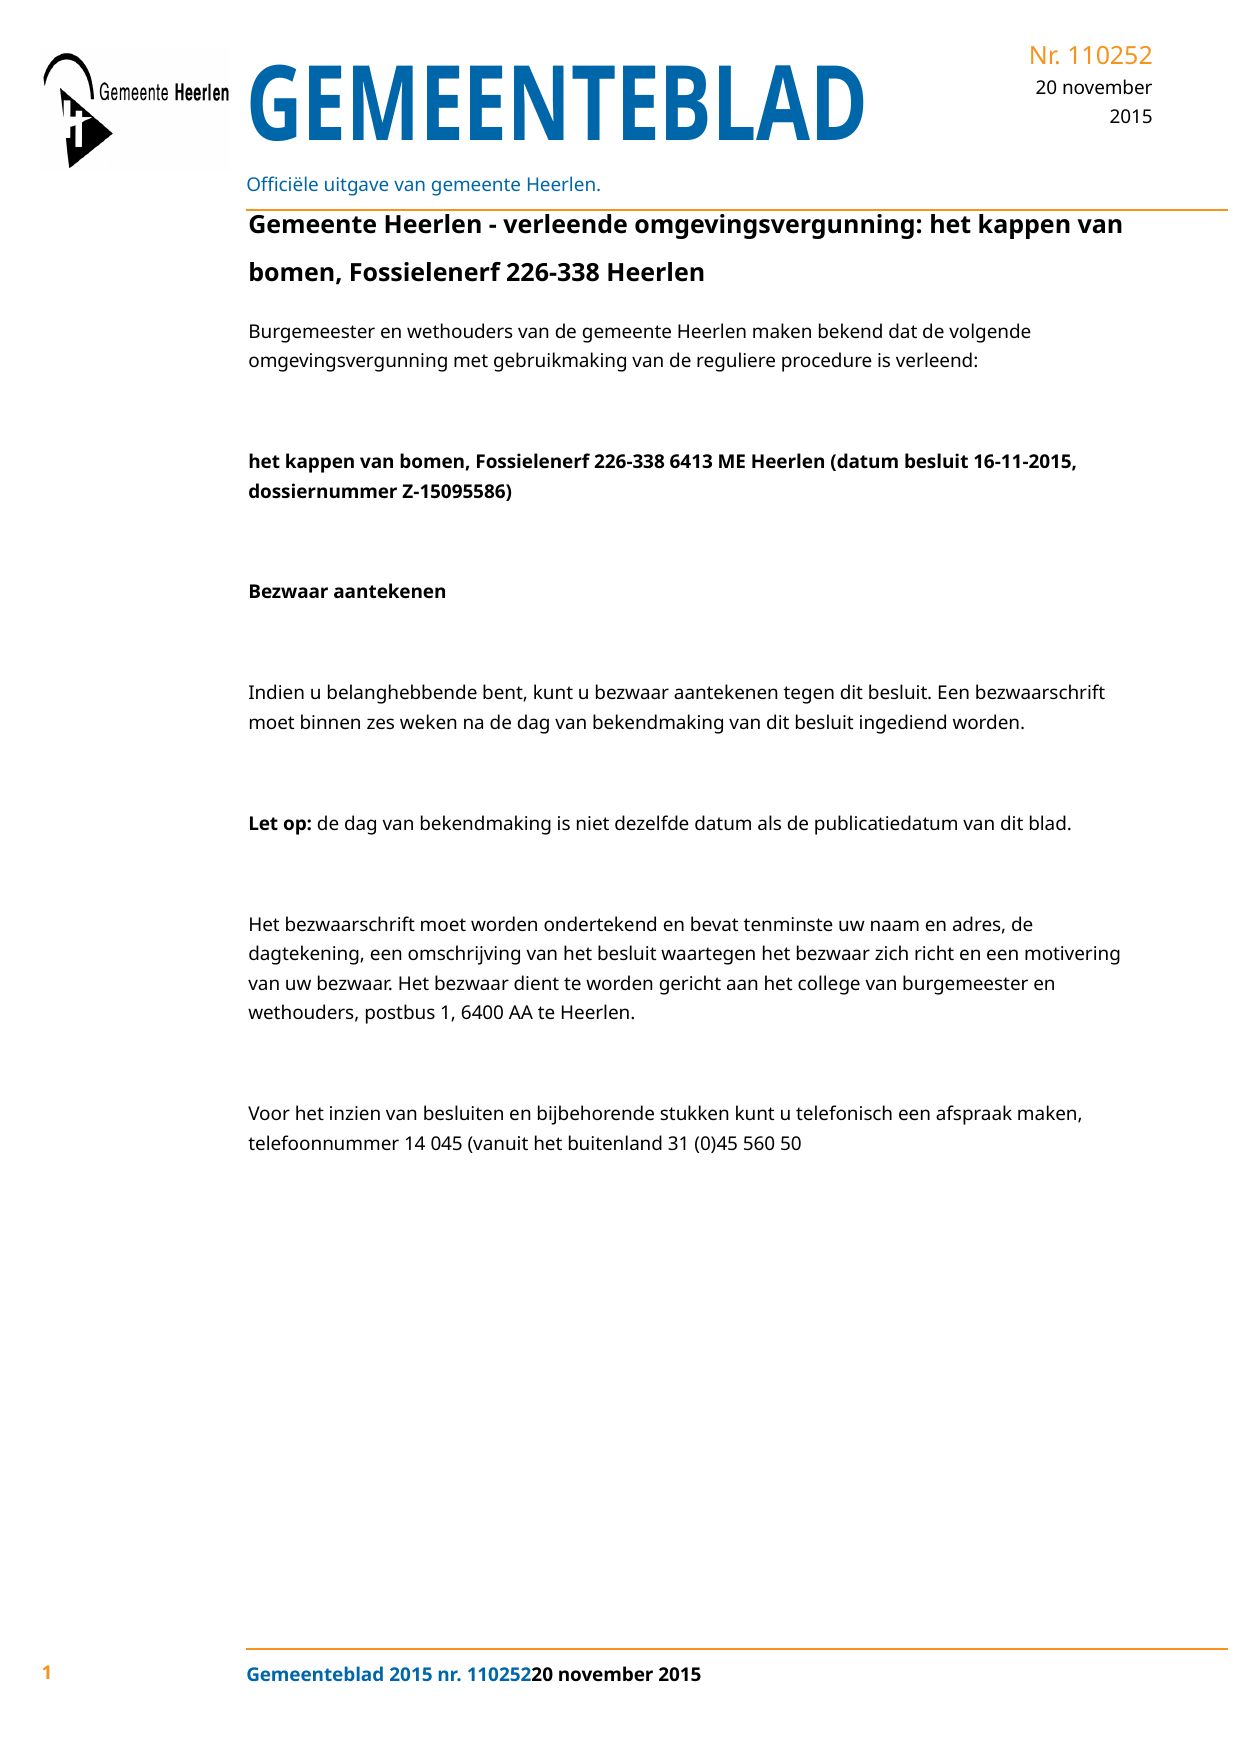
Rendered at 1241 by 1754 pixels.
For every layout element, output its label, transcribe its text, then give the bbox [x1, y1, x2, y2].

text Let op: de dag van bekendmaking is niet dezelfde datum als de publicatiedatum van dit blad. [248, 810, 1152, 836]
text het kappen van bomen, Fossielenerf 226-338 6413 ME Heerlen (datum besluit 16-11-2015, dossiernummer Z-15095586) [248, 448, 1152, 504]
text Het bezwaarschrift moet worden ondertekend en bevat tenminste uw naam en adres, de dagtekening, een omschrijving van het besluit waartegen het bezwaar zich richt en een motivering van uw bezwaar. Het bezwaar dient te worden gericht aan het college van burgemeester en wethouders, postbus 1, 6400 AA te Heerlen. [248, 911, 1152, 1025]
text Burgemeester en wethouders van de gemeente Heerlen maken bekend dat de volgende omgevingsvergunning met gebruikmaking van de reguliere procedure is verleend: [248, 318, 1152, 373]
picture [41, 47, 231, 172]
text Voor het inzien van besluiten en bijbehorende stukken kunt u telefonisch een afspraak maken, telefoonnummer 14 045 (vanuit het buitenland 31 (0)45 560 50 [248, 1100, 1152, 1156]
text Gemeente Heerlen - verleende omgevingsvergunning: het kappen van bomen, Fossielenerf 226-338 Heerlen [248, 211, 1152, 288]
text Bezwaar aantekenen [248, 579, 1152, 604]
text Indien u belanghebbende bent, kunt u bezwaar aantekenen tegen dit besluit. Een bezwaarschrift moet binnen zes weken na de dag van bekendmaking van dit besluit ingediend worden. [248, 679, 1152, 735]
